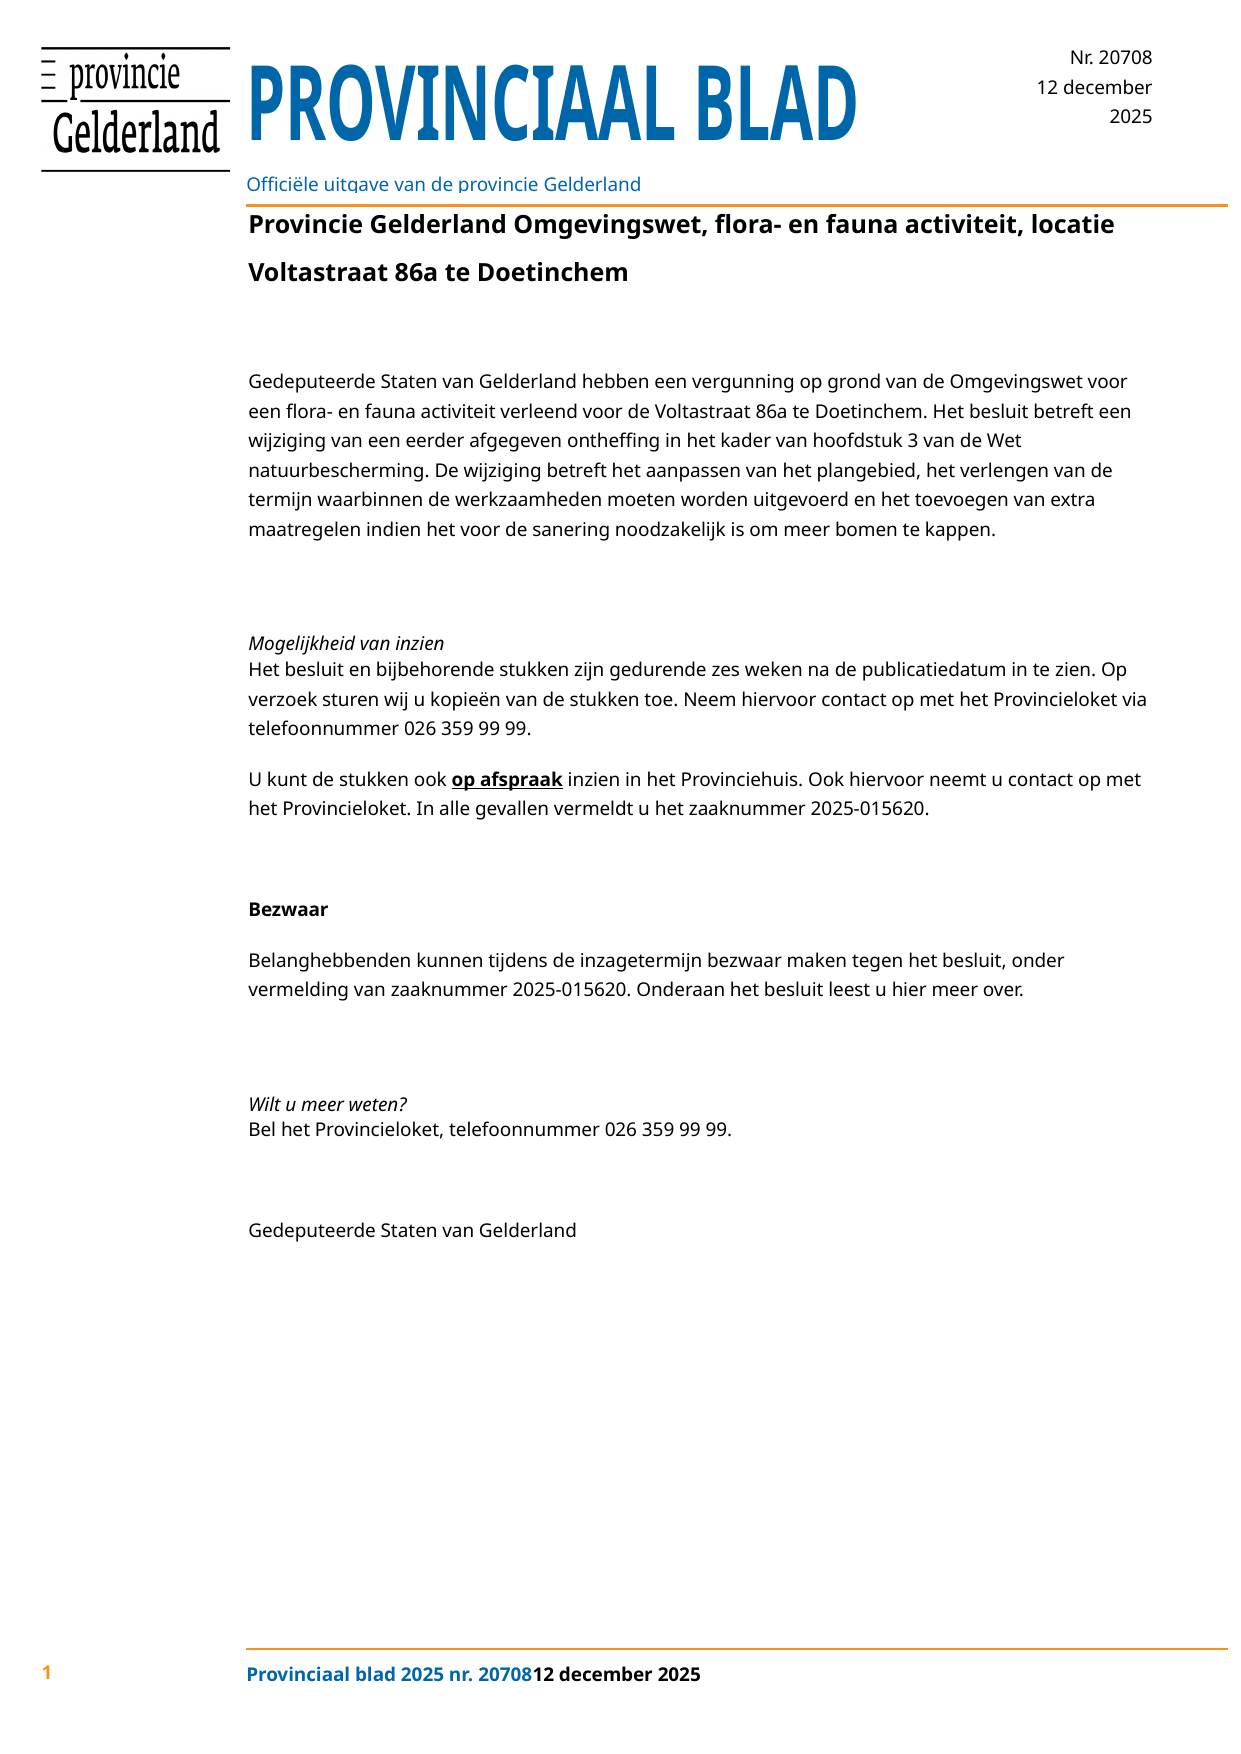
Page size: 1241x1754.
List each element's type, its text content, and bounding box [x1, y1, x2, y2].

text Gedeputeerde Staten van Gelderland [248, 1217, 1152, 1243]
picture [41, 47, 231, 172]
text Provincie Gelderland Omgevingswet, flora- en fauna activiteit, locatie Voltastraat 86a te Doetinchem [248, 207, 1152, 288]
text U kunt de stukken ook op afspraak inzien in het Provinciehuis. Ook hiervoor neemt u contact op met het Provincieloket. In alle gevallen vermeldt u het zaaknummer 2025-015620. [248, 766, 1152, 821]
text Bezwaar [248, 896, 1152, 922]
text Bel het Provincieloket, telefoonnummer 026 359 99 99. [248, 1116, 1152, 1142]
text Het besluit en bijbehorende stukken zijn gedurende zes weken na de publicatiedatum in te zien. Op verzoek sturen wij u kopieën van de stukken toe. Neem hiervoor contact op met het Provincieloket via telefoonnummer 026 359 99 99. [248, 656, 1152, 741]
text Mogelijkheid van inzien [248, 631, 1152, 656]
text Wilt u meer weten? [248, 1091, 1152, 1116]
text Belanghebbenden kunnen tijdens de inzagetermijn bezwaar maken tegen het besluit, onder vermelding van zaaknummer 2025-015620. Onderaan het besluit leest u hier meer over. [248, 947, 1152, 1002]
text Gedeputeerde Staten van Gelderland hebben een vergunning op grond van de Omgevingswet voor een flora- en fauna activiteit verleend voor de Voltastraat 86a te Doetinchem. Het besluit betreft een wijziging van een eerder afgegeven ontheffing in het kader van hoofdstuk 3 van de Wet natuurbescherming. De wijziging betreft het aanpassen van het plangebied, het verlengen van de termijn waarbinnen de werkzaamheden moeten worden uitgevoerd en het toevoegen van extra maatregelen indien het voor de sanering noodzakelijk is om meer bomen te kappen. [248, 368, 1152, 542]
